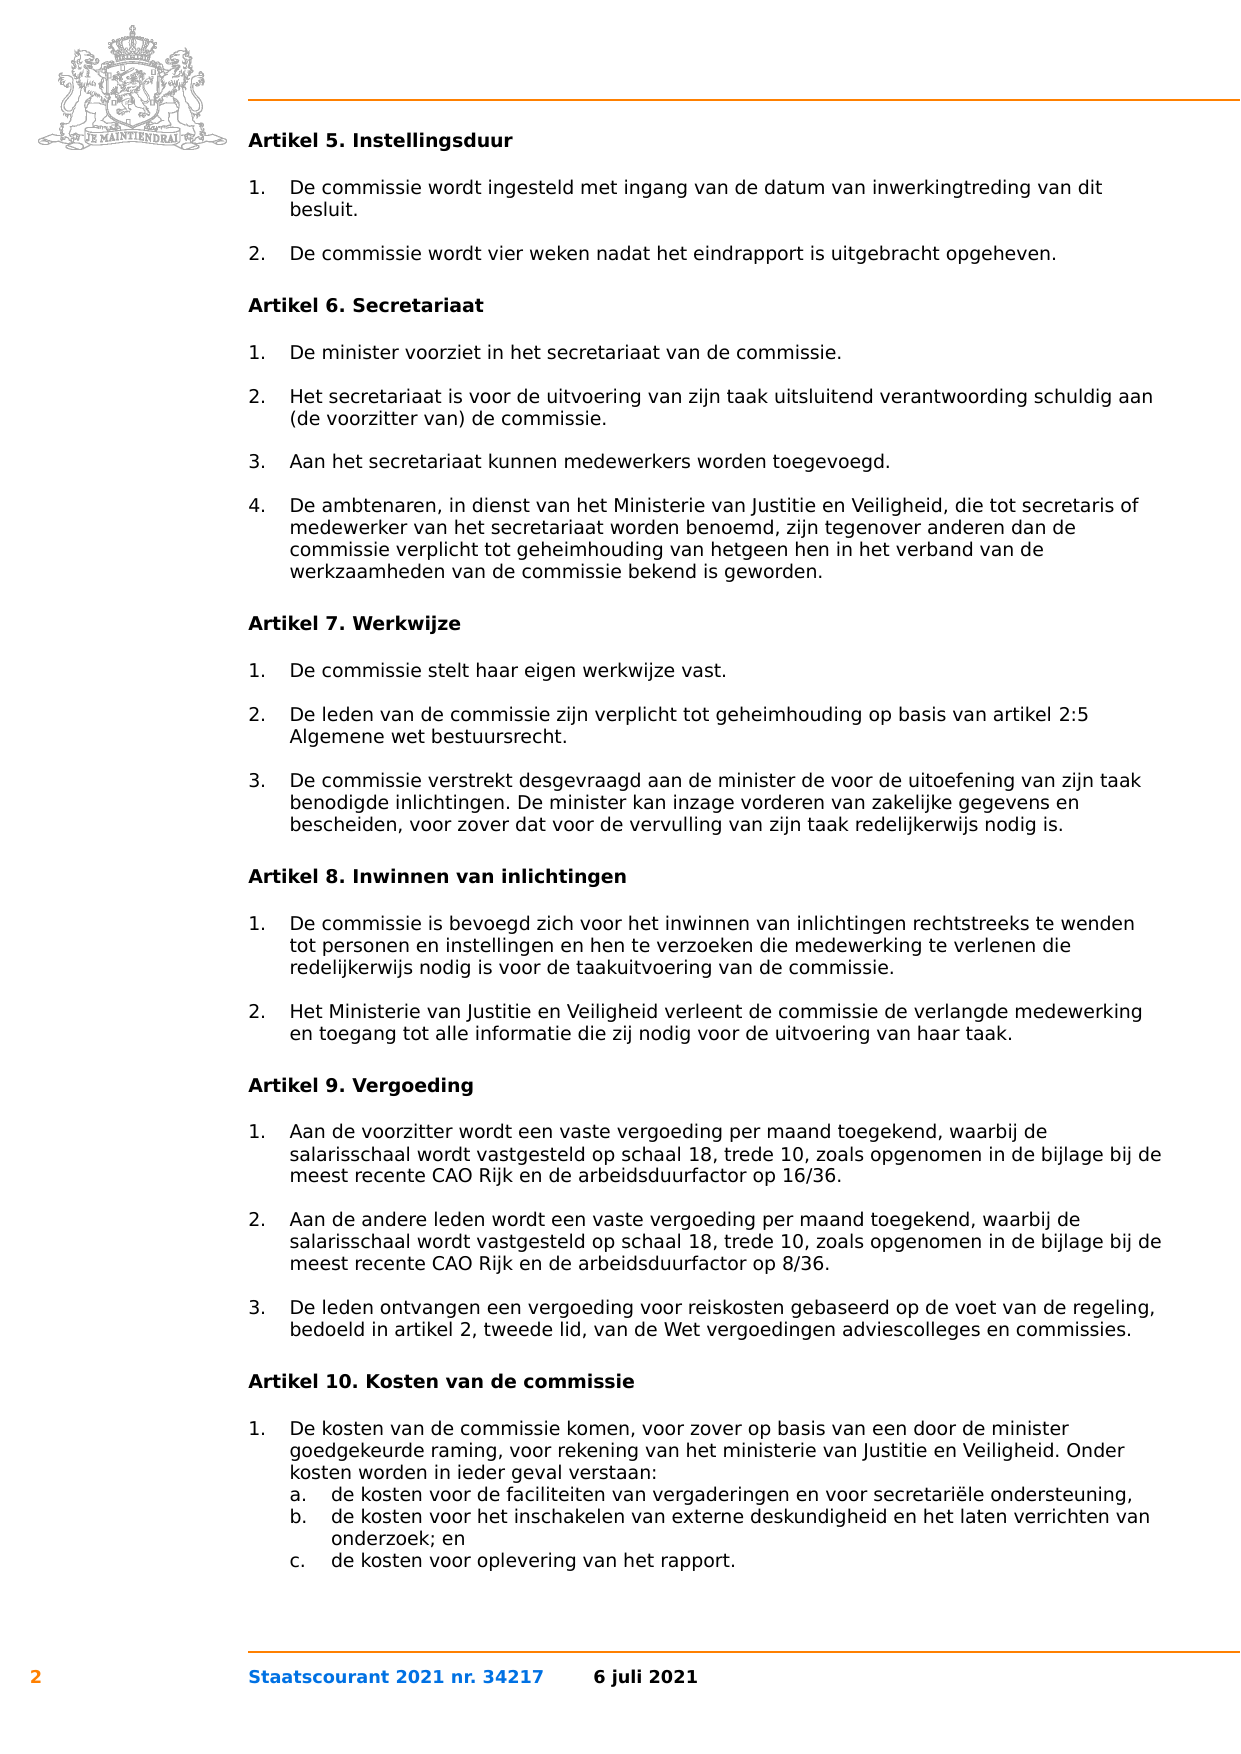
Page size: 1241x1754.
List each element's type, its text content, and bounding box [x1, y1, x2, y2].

text a. de kosten voor de faciliteiten van vergaderingen en voor secretariële ondersteuning, [289, 1484, 1163, 1506]
text 2. De commissie wordt vier weken nadat het eindrapport is uitgebracht opgeheven. [248, 243, 1163, 265]
text 2. De leden van de commissie zijn verplicht tot geheimhouding op basis van artikel 2:5 Algemene wet bestuursrecht. [248, 704, 1163, 748]
subtitle Artikel 7. Werkwijze [248, 613, 1163, 635]
subtitle Artikel 5. Instellingsduur [248, 130, 1163, 152]
text 1. De commissie wordt ingesteld met ingang van de datum van inwerkingtreding van dit besluit. [248, 177, 1163, 221]
text c. de kosten voor oplevering van het rapport. [289, 1550, 1163, 1572]
text 2. Aan de andere leden wordt een vaste vergoeding per maand toegekend, waarbij de salarisschaal wordt vastgesteld op schaal 18, trede 10, zoals opgenomen in de bijlage bij de meest recente CAO Rijk en de arbeidsduurfactor op 8/36. [248, 1209, 1163, 1275]
subtitle Artikel 9. Vergoeding [248, 1074, 1163, 1096]
text 1. De commissie is bevoegd zich voor het inwinnen van inlichtingen rechtstreeks te wenden tot personen en instellingen en hen te verzoeken die medewerking te verlenen die redelijkerwijs nodig is voor de taakuitvoering van de commissie. [248, 913, 1163, 979]
text b. de kosten voor het inschakelen van externe deskundigheid en het laten verrichten van onderzoek; en [289, 1506, 1163, 1550]
text 2. Het secretariaat is voor de uitvoering van zijn taak uitsluitend verantwoording schuldig aan (de voorzitter van) de commissie. [248, 386, 1163, 429]
text 2. Het Ministerie van Justitie en Veiligheid verleent de commissie de verlangde medewerking en toegang tot alle informatie die zij nodig voor de uitvoering van haar taak. [248, 1001, 1163, 1044]
text 4. De ambtenaren, in dienst van het Ministerie van Justitie en Veiligheid, die tot secretaris of medewerker van het secretariaat worden benoemd, zijn tegenover anderen dan de commissie verplicht tot geheimhouding van hetgeen hen in het verband van de werkzaamheden van de commissie bekend is geworden. [248, 495, 1163, 583]
text 1. De minister voorziet in het secretariaat van de commissie. [248, 342, 1163, 364]
text 3. Aan het secretariaat kunnen medewerkers worden toegevoegd. [248, 451, 1163, 473]
subtitle Artikel 10. Kosten van de commissie [248, 1371, 1163, 1393]
picture [38, 25, 227, 150]
text 1. De kosten van de commissie komen, voor zover op basis van een door de minister goedgekeurde raming, voor rekening van het ministerie van Justitie en Veiligheid. Onder kosten worden in ieder geval verstaan: [248, 1418, 1163, 1484]
text 3. De commissie verstrekt desgevraagd aan de minister de voor de uitoefening van zijn taak benodigde inlichtingen. De minister kan inzage vorderen van zakelijke gegevens en bescheiden, voor zover dat voor de vervulling van zijn taak redelijkerwijs nodig is. [248, 770, 1163, 836]
subtitle Artikel 8. Inwinnen van inlichtingen [248, 866, 1163, 888]
text 1. Aan de voorzitter wordt een vaste vergoeding per maand toegekend, waarbij de salarisschaal wordt vastgesteld op schaal 18, trede 10, zoals opgenomen in de bijlage bij de meest recente CAO Rijk en de arbeidsduurfactor op 16/36. [248, 1121, 1163, 1187]
text 3. De leden ontvangen een vergoeding voor reiskosten gebaseerd op de voet van de regeling, bedoeld in artikel 2, tweede lid, van de Wet vergoedingen adviescolleges en commissies. [248, 1297, 1163, 1341]
text 1. De commissie stelt haar eigen werkwijze vast. [248, 660, 1163, 682]
subtitle Artikel 6. Secretariaat [248, 295, 1163, 317]
